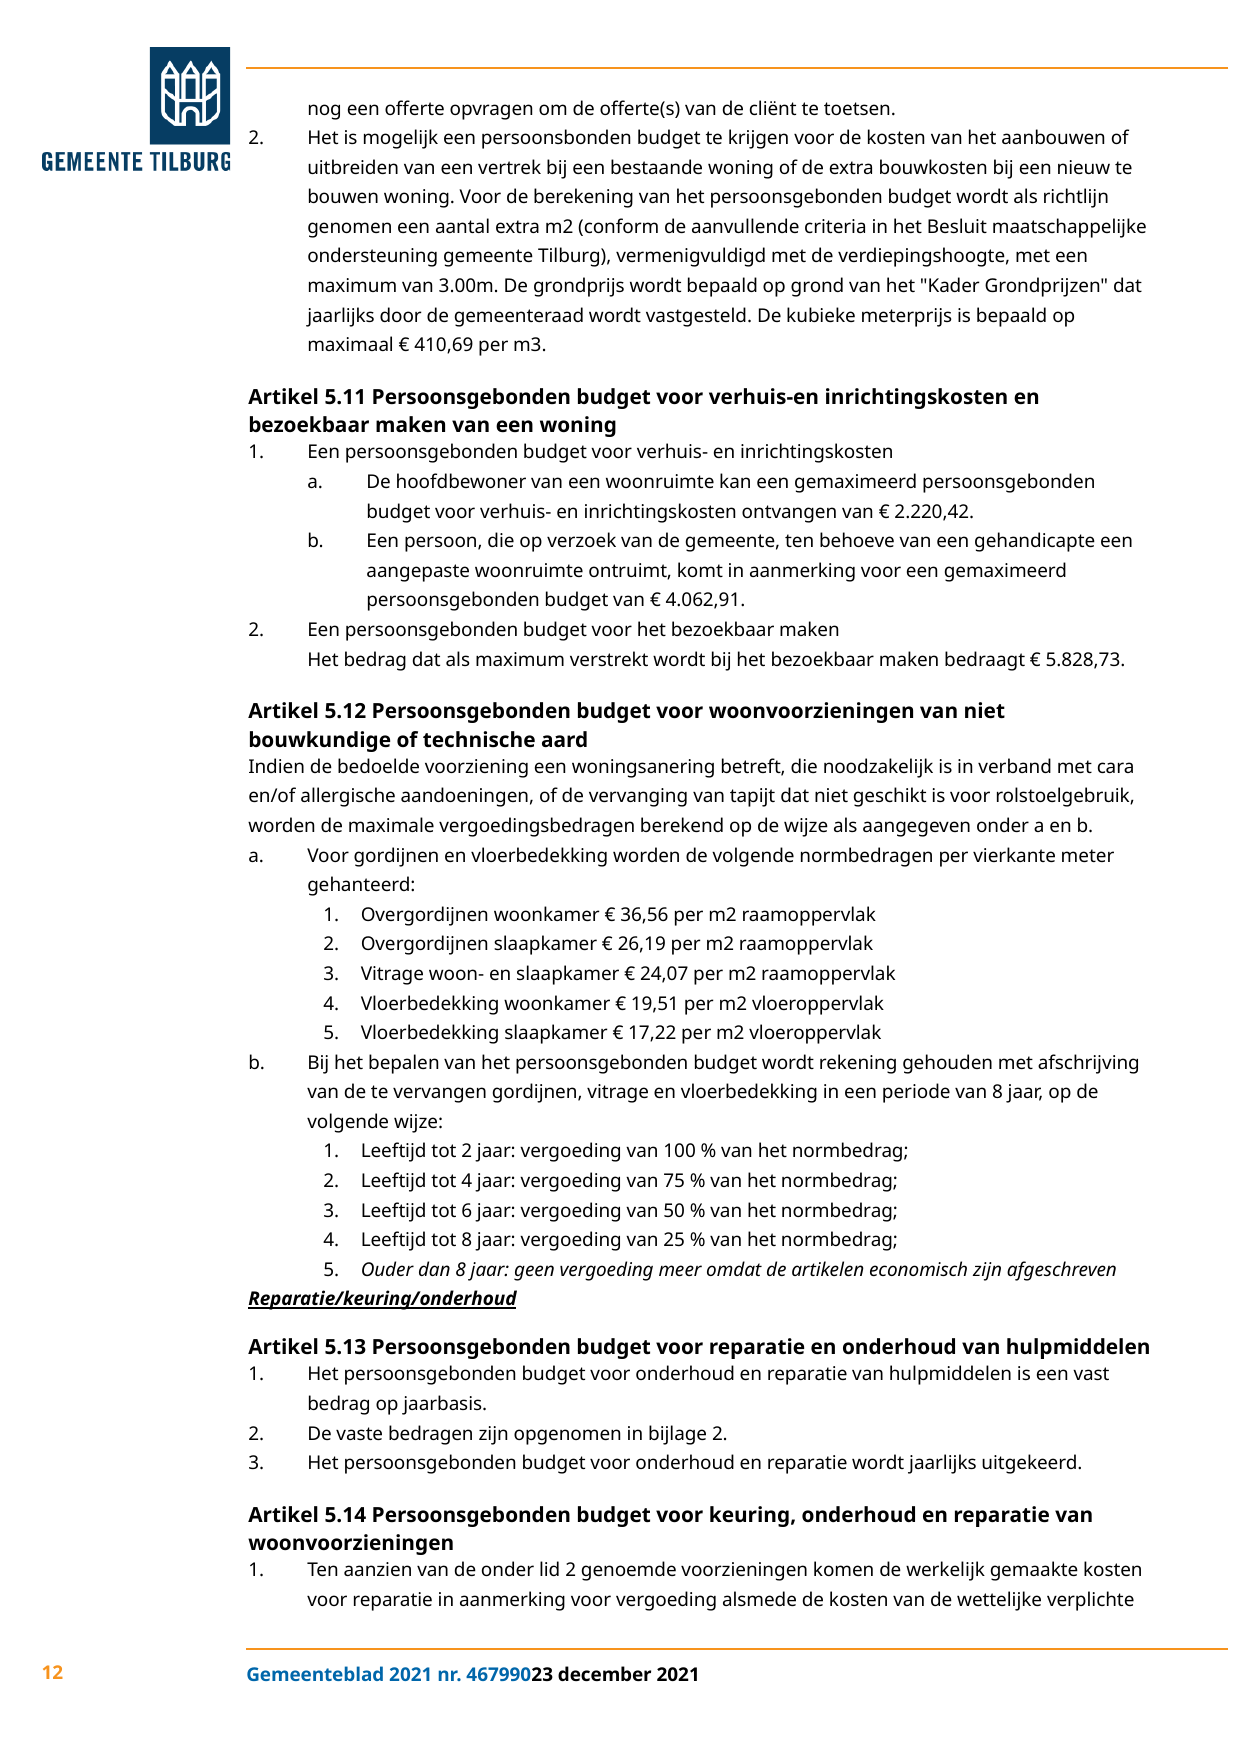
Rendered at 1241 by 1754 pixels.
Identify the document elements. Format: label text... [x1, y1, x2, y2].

list Het bedrag dat als maximum verstrekt wordt bij het bezoekbaar maken bedraagt € 5.828,73. [248, 646, 1152, 672]
list Leeftijd tot 4 jaar: vergoeding van 75 % van het normbedrag; [323, 1167, 1152, 1193]
list Overgordijnen slaapkamer € 26,19 per m2 raamoppervlak [323, 931, 1152, 956]
text Artikel 5.13 Persoonsgebonden budget voor reparatie en onderhoud van hulpmiddelen [248, 1332, 1152, 1361]
list De hoofdbewoner van een woonruimte kan een gemaximeerd persoonsgebonden budget voor verhuis- en inrichtingskosten ontvangen van € 2.220,42. [307, 468, 1152, 524]
list Het is mogelijk een persoonsbonden budget te krijgen voor de kosten van het aanbouwen of uitbreiden van een vertrek bij een bestaande woning of de extra bouwkosten bij een nieuw te bouwen woning. Voor de berekening van het persoonsgebonden budget wordt als richtlijn genomen een aantal extra m2 (conform de aanvullende criteria in het Besluit maatschappelijke ondersteuning gemeente Tilburg), vermenigvuldigd met de verdiepingshoogte, met een maximum van 3.00m. De grondprijs wordt bepaald op grond van het "Kader Grondprijzen" dat jaarlijks door de gemeenteraad wordt vastgesteld. De kubieke meterprijs is bepaald op maximaal € 410,69 per m3. [248, 124, 1152, 357]
list Het persoonsgebonden budget voor onderhoud en reparatie wordt jaarlijks uitgekeerd. [248, 1449, 1152, 1475]
text Artikel 5.12 Persoonsgebonden budget voor woonvoorzieningen van niet bouwkundige of technische aard [248, 696, 1152, 753]
list Leeftijd tot 8 jaar: vergoeding van 25 % van het normbedrag; [323, 1226, 1152, 1252]
list Ouder dan 8 jaar: geen vergoeding meer omdat de artikelen economisch zijn afgeschreven [323, 1256, 1152, 1282]
text Artikel 5.14 Persoonsgebonden budget voor keuring, onderhoud en reparatie van woonvoorzieningen [248, 1500, 1152, 1557]
list Het persoonsgebonden budget voor onderhoud en reparatie van hulpmiddelen is een vast bedrag op jaarbasis. [248, 1361, 1152, 1416]
list Een persoonsgebonden budget voor het bezoekbaar maken [248, 616, 1152, 642]
list Vloerbedekking slaapkamer € 17,22 per m2 vloeroppervlak [323, 1019, 1152, 1045]
list Leeftijd tot 6 jaar: vergoeding van 50 % van het normbedrag; [323, 1197, 1152, 1223]
picture [41, 47, 231, 172]
list Bij het bepalen van het persoonsgebonden budget wordt rekening gehouden met afschrijving van de te vervangen gordijnen, vitrage en vloerbedekking in een periode van 8 jaar, op de volgende wijze: [248, 1049, 1152, 1134]
list Leeftijd tot 2 jaar: vergoeding van 100 % van het normbedrag; [323, 1138, 1152, 1163]
list Overgordijnen woonkamer € 36,56 per m2 raamoppervlak [323, 901, 1152, 927]
list nog een offerte opvragen om de offerte(s) van de cliënt te toetsen. [248, 95, 1152, 121]
list Vloerbedekking woonkamer € 19,51 per m2 vloeroppervlak [323, 990, 1152, 1016]
text Reparatie/keuring/onderhoud [248, 1286, 1152, 1311]
list Een persoonsgebonden budget voor verhuis- en inrichtingskosten [248, 439, 1152, 464]
text Artikel 5.11 Persoonsgebonden budget voor verhuis-en inrichtingskosten en bezoekbaar maken van een woning [248, 382, 1152, 439]
list De vaste bedragen zijn opgenomen in bijlage 2. [248, 1420, 1152, 1446]
list Vitrage woon- en slaapkamer € 24,07 per m2 raamoppervlak [323, 960, 1152, 986]
list Voor gordijnen en vloerbedekking worden de volgende normbedragen per vierkante meter gehanteerd: [248, 842, 1152, 897]
list Ten aanzien van de onder lid 2 genoemde voorzieningen komen de werkelijk gemaakte kosten voor reparatie in aanmerking voor vergoeding alsmede de kosten van de wettelijke verplichte [248, 1557, 1152, 1612]
text Indien de bedoelde voorziening een woningsanering betreft, die noodzakelijk is in verband met cara en/of allergische aandoeningen, of de vervanging van tapijt dat niet geschikt is voor rolstoelgebruik, worden de maximale vergoedingsbedragen berekend op de wijze als aangegeven onder a en b. [248, 753, 1152, 838]
list Een persoon, die op verzoek van de gemeente, ten behoeve van een gehandicapte een aangepaste woonruimte ontruimt, komt in aanmerking voor een gemaximeerd persoonsgebonden budget van € 4.062,91. [307, 527, 1152, 612]
